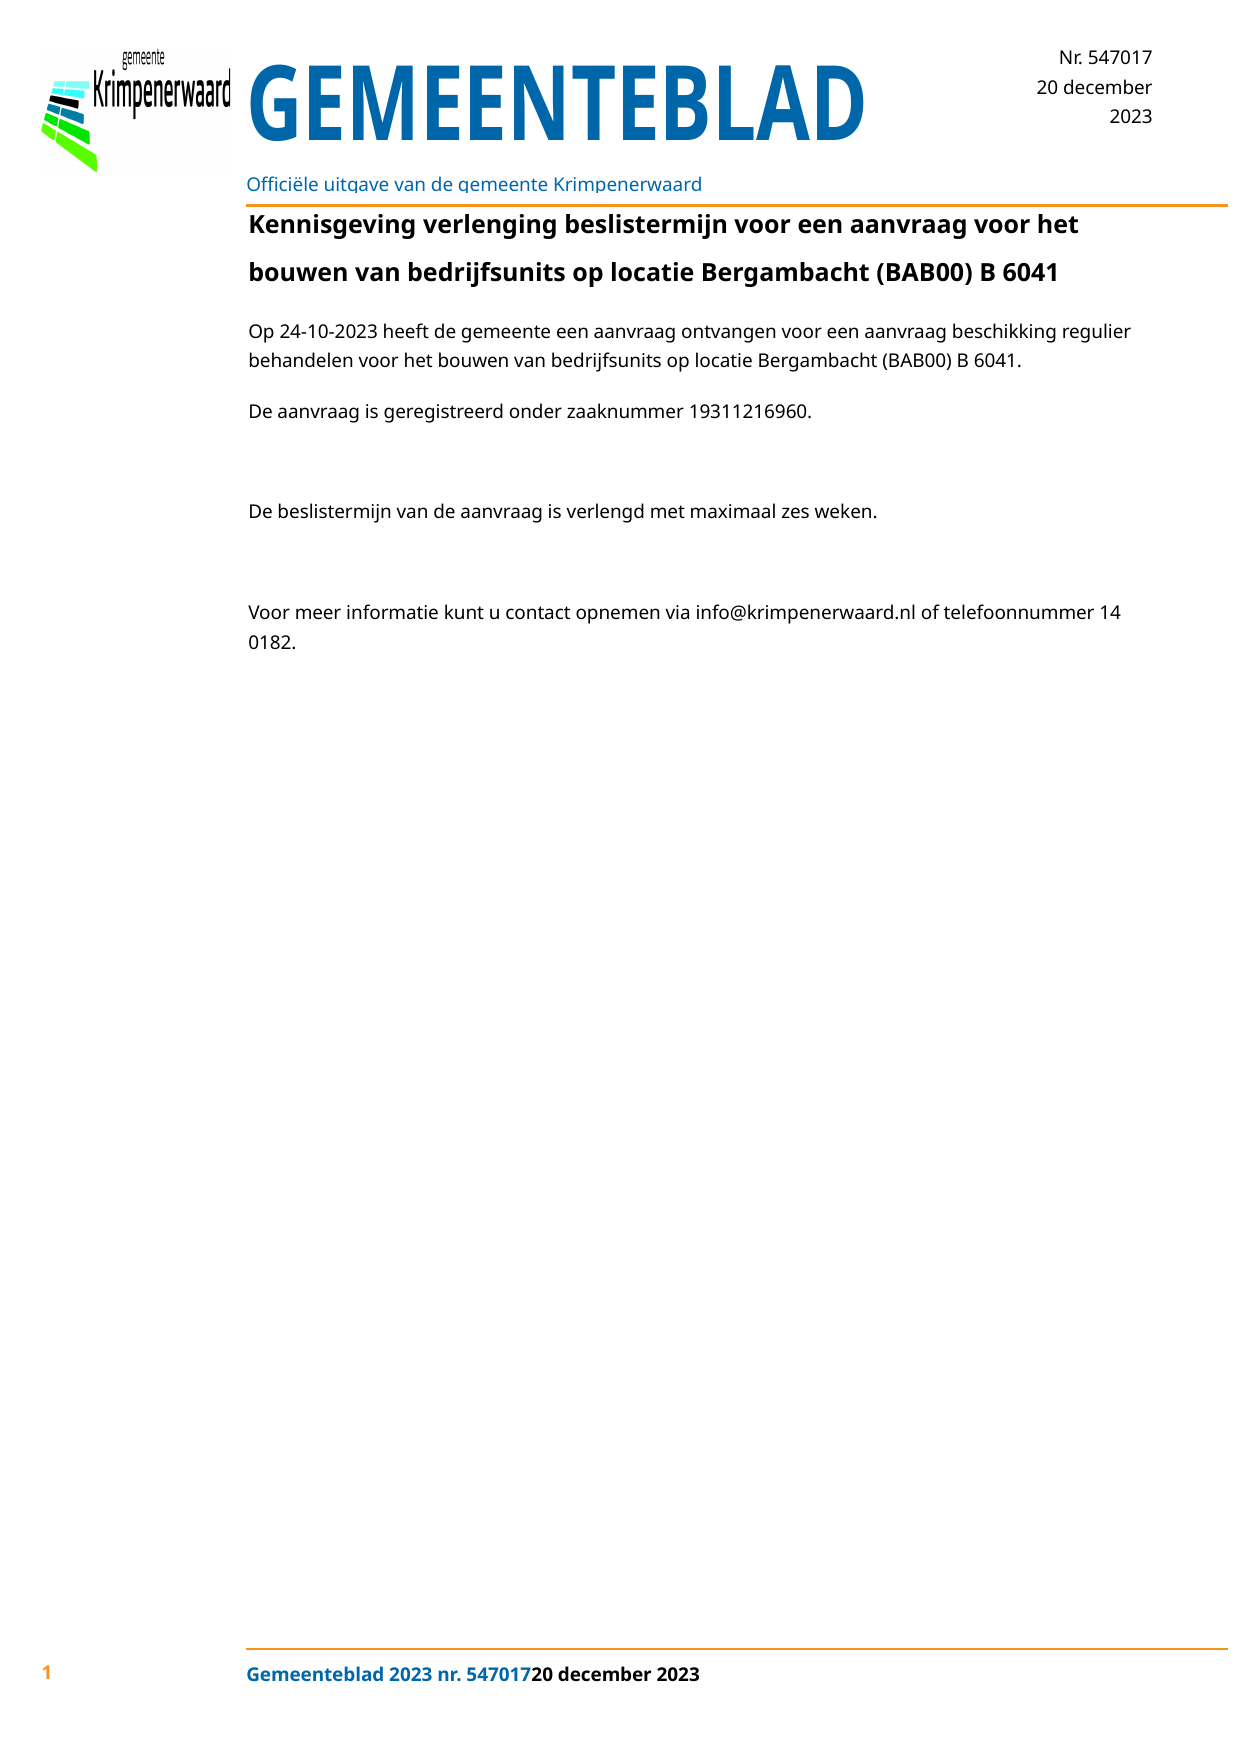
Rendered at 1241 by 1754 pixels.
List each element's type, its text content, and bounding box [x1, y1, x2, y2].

text Op 24-10-2023 heeft de gemeente een aanvraag ontvangen voor een aanvraag beschikking regulier behandelen voor het bouwen van bedrijfsunits op locatie Bergambacht (BAB00) B 6041. [248, 318, 1152, 373]
text De beslistermijn van de aanvraag is verlengd met maximaal zes weken. [248, 499, 1152, 524]
picture [41, 47, 231, 172]
text Kennisgeving verlenging beslistermijn voor een aanvraag voor het bouwen van bedrijfsunits op locatie Bergambacht (BAB00) B 6041 [248, 207, 1152, 288]
text Voor meer informatie kunt u contact opnemen via info@krimpenerwaard.nl of telefoonnummer 14 0182. [248, 599, 1152, 655]
text De aanvraag is geregistreerd onder zaaknummer 19311216960. [248, 398, 1152, 424]
